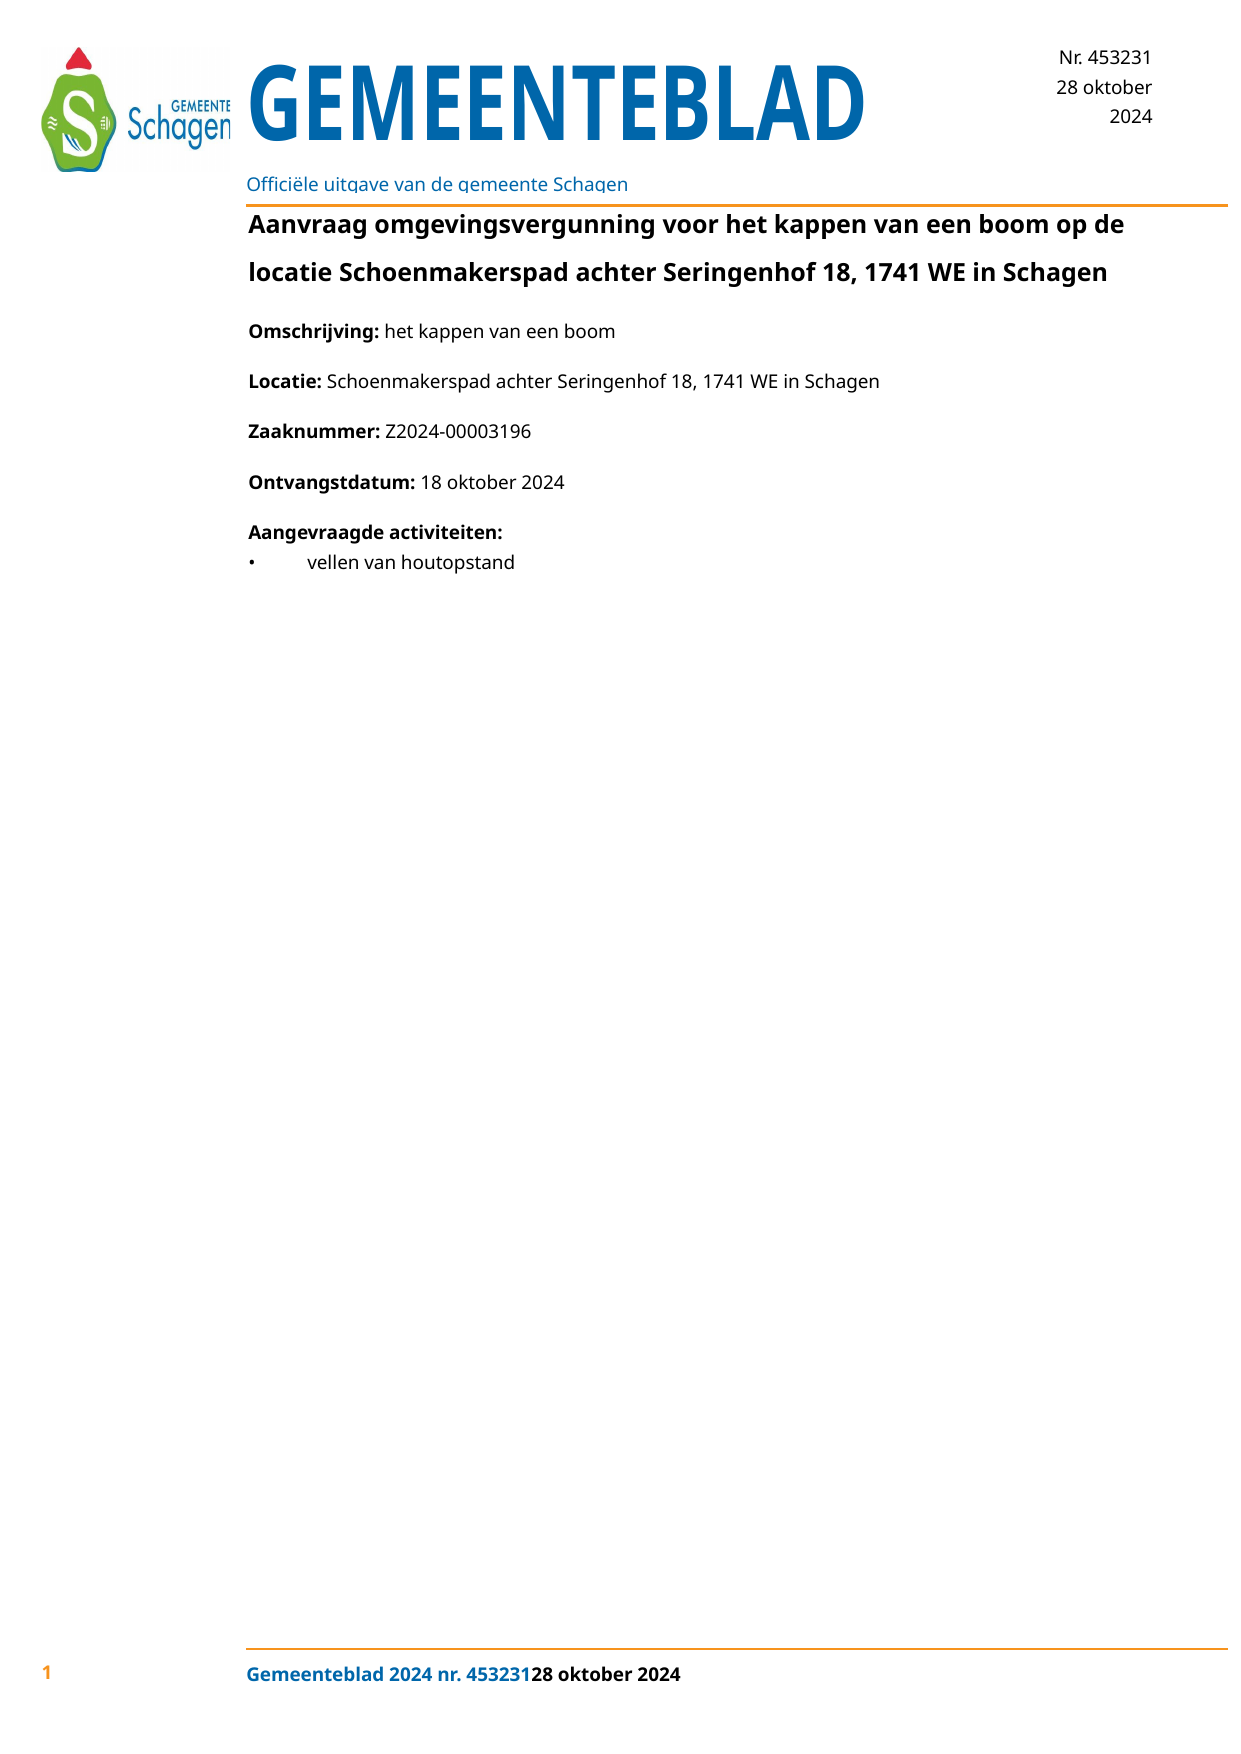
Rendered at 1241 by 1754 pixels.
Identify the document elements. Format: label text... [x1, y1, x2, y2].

text Aangevraagde activiteiten: [248, 519, 1152, 545]
list vellen van houtopstand [248, 549, 1152, 575]
text Omschrijving: het kappen van een boom [248, 318, 1152, 344]
picture [41, 47, 231, 172]
text Zaaknummer: Z2024-00003196 [248, 419, 1152, 444]
text Locatie: Schoenmakerspad achter Seringenhof 18, 1741 WE in Schagen [248, 368, 1152, 394]
text Ontvangstdatum: 18 oktober 2024 [248, 469, 1152, 495]
text Aanvraag omgevingsvergunning voor het kappen van een boom op de locatie Schoenmakerspad achter Seringenhof 18, 1741 WE in Schagen [248, 207, 1152, 288]
